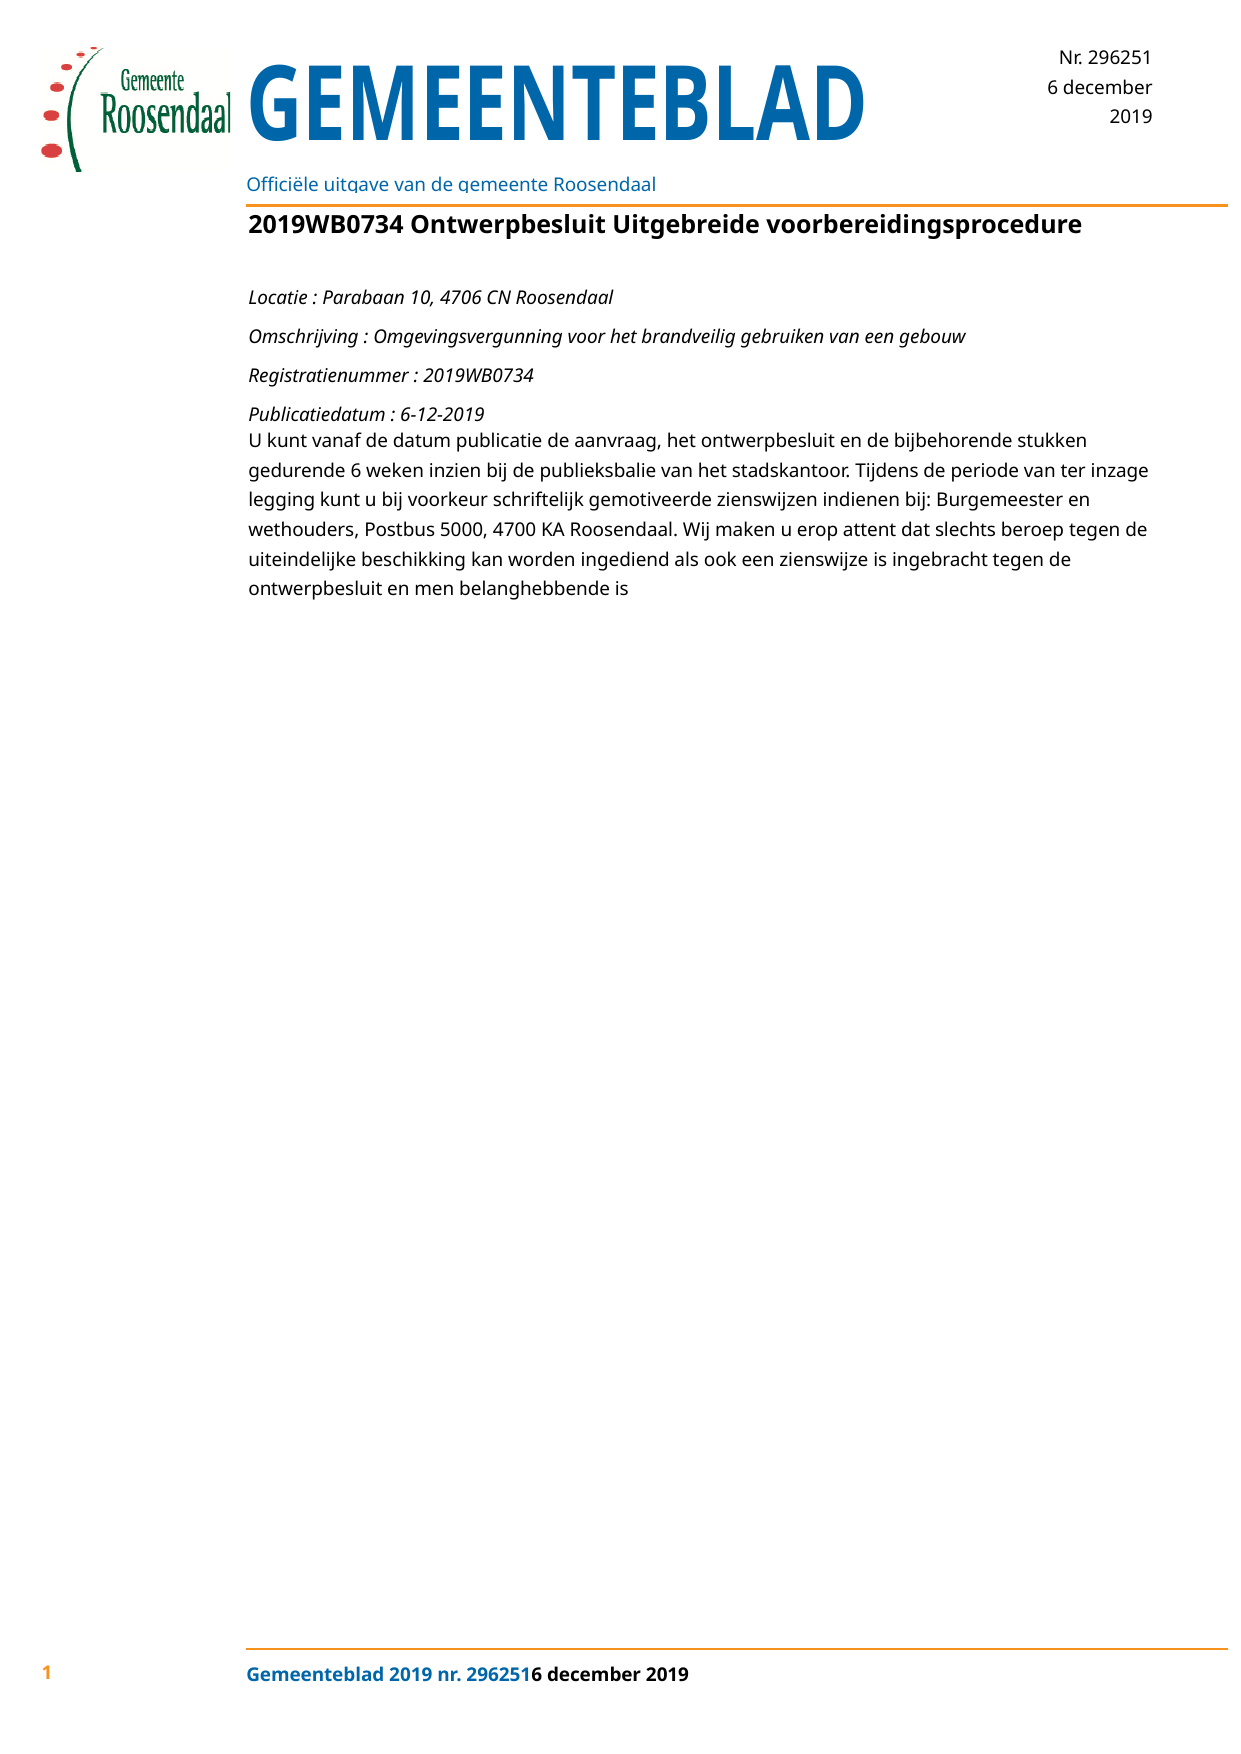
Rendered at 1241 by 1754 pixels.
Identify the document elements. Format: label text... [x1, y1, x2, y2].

text Locatie : Parabaan 10, 4706 CN Roosendaal [248, 284, 1152, 309]
text Registratienummer : 2019WB0734 [248, 362, 1152, 388]
text U kunt vanaf de datum publicatie de aanvraag, het ontwerpbesluit en de bijbehorende stukken gedurende 6 weken inzien bij de publieksbalie van het stadskantoor. Tijdens de periode van ter inzage legging kunt u bij voorkeur schriftelijk gemotiveerde zienswijzen indienen bij: Burgemeester en wethouders, Postbus 5000, 4700 KA Roosendaal. Wij maken u erop attent dat slechts beroep tegen de uiteindelijke beschikking kan worden ingediend als ook een zienswijze is ingebracht tegen de ontwerpbesluit en men belanghebbende is [248, 427, 1152, 601]
picture [41, 47, 231, 172]
text 2019WB0734 Ontwerpbesluit Uitgebreide voorbereidingsprocedure [248, 207, 1152, 241]
text Publicatiedatum : 6-12-2019 [248, 402, 1152, 427]
text Omschrijving : Omgevingsvergunning voor het brandveilig gebruiken van een gebouw [248, 323, 1152, 349]
